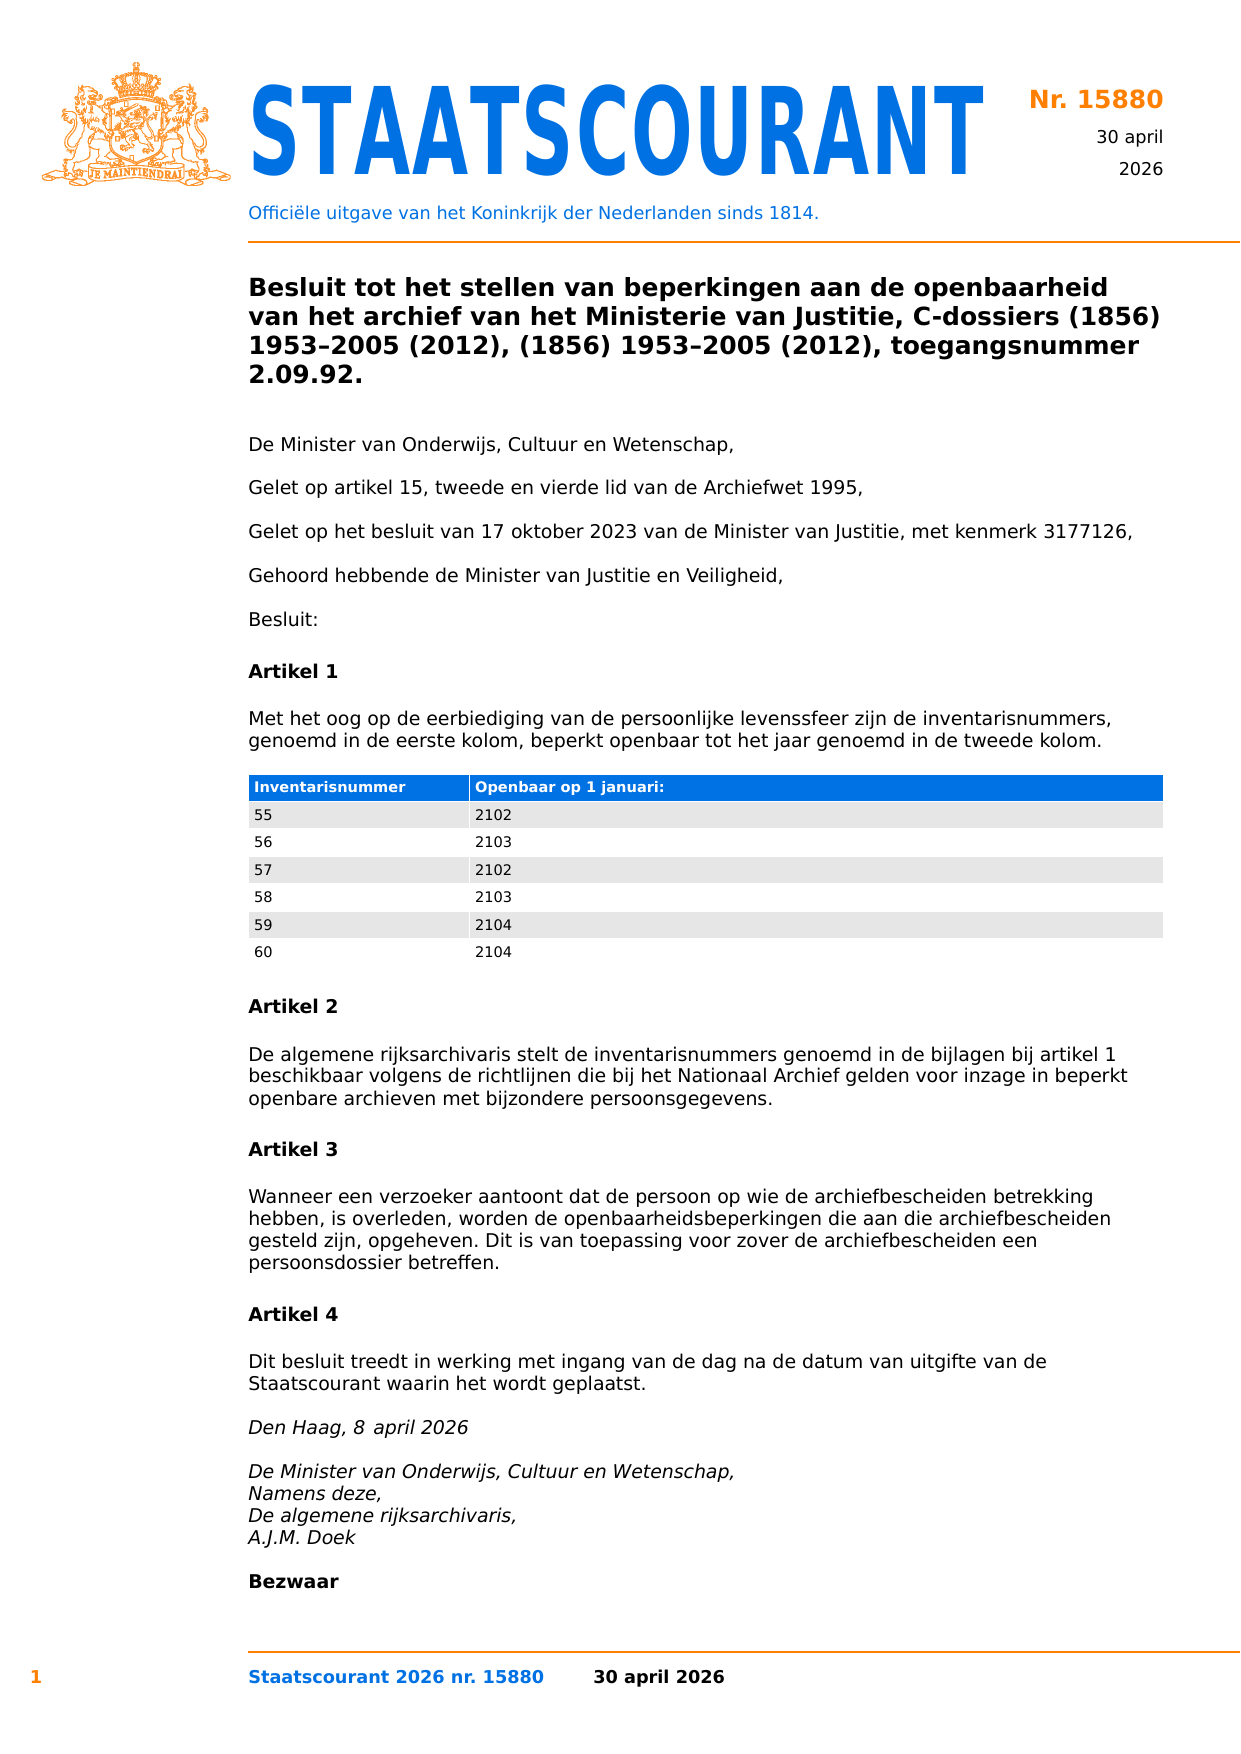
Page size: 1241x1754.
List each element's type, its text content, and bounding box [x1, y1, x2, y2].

table_cell 2102 [470, 802, 1163, 828]
subtitle Artikel 4 [248, 1304, 1163, 1326]
text De algemene rijksarchivaris stelt de inventarisnummers genoemd in de bijlagen bij artikel 1 beschikbaar volgens de richtlijnen die bij het Nationaal Archief gelden voor inzage in beperkt openbare archieven met bijzondere persoonsgegevens. [248, 1043, 1163, 1109]
table_cell 59 [249, 912, 469, 938]
table_cell 58 [249, 884, 469, 911]
table_header Inventarisnummer [249, 775, 469, 801]
text Dit besluit treedt in werking met ingang van de dag na de datum van uitgifte van de Staatscourant waarin het wordt geplaatst. [248, 1351, 1163, 1395]
table_cell 55 [249, 802, 469, 828]
text De Minister van Onderwijs, Cultuur en Wetenschap, Namens deze, De algemene rijksarchivaris, A.J.M. Doek [248, 1461, 1163, 1549]
table_cell 2104 [470, 939, 1163, 965]
table_header [25, 62, 248, 241]
text Gelet op artikel 15, tweede en vierde lid van de Archiefwet 1995, [248, 477, 1163, 499]
table_cell 2026 [998, 153, 1240, 203]
table_cell 30 april [998, 121, 1240, 153]
text Den Haag, 8 april 2026 [248, 1417, 1163, 1439]
table_cell 60 [249, 939, 469, 965]
text Met het oog op de eerbiediging van de persoonlijke levenssfeer zijn de inventarisnummers, genoemd in de eerste kolom, beperkt openbaar tot het jaar genoemd in de tweede kolom. [248, 708, 1163, 752]
table_cell 2103 [470, 830, 1163, 856]
table_cell 56 [249, 830, 469, 856]
subtitle Besluit tot het stellen van beperkingen aan de openbaarheid van het archief van het Ministerie van Justitie, C-dossiers (1856) 1953–2005 (2012), (1856) 1953–2005 (2012), toegangsnummer 2.09.92. [248, 273, 1163, 390]
text Bezwaar [248, 1571, 1163, 1593]
subtitle Artikel 1 [248, 661, 1163, 683]
table_cell 2102 [470, 857, 1163, 883]
text Gehoord hebbende de Minister van Justitie en Veiligheid, [248, 565, 1163, 587]
table_cell 57 [249, 857, 469, 883]
picture [41, 62, 231, 186]
table_cell 2104 [470, 912, 1163, 938]
text Gelet op het besluit van 17 oktober 2023 van de Minister van Justitie, met kenmerk 3177126, [248, 521, 1163, 543]
table_header STAATSCOURANT [248, 62, 998, 203]
text Besluit: [248, 609, 1163, 631]
subtitle Artikel 3 [248, 1139, 1163, 1161]
table_cell Officiële uitgave van het Koninkrijk der Nederlanden sinds 1814. [248, 203, 1240, 241]
table_header Nr. 15880 [998, 62, 1240, 121]
text Wanneer een verzoeker aantoont dat de persoon op wie de archiefbescheiden betrekking hebben, is overleden, worden de openbaarheidsbeperkingen die aan die archiefbescheiden gesteld zijn, opgeheven. Dit is van toepassing voor zover de archiefbescheiden een persoonsdossier betreffen. [248, 1186, 1163, 1274]
text De Minister van Onderwijs, Cultuur en Wetenschap, [248, 433, 1163, 455]
subtitle Artikel 2 [248, 996, 1163, 1018]
table_header Openbaar op 1 januari: [470, 775, 1163, 801]
table_cell 2103 [470, 884, 1163, 911]
